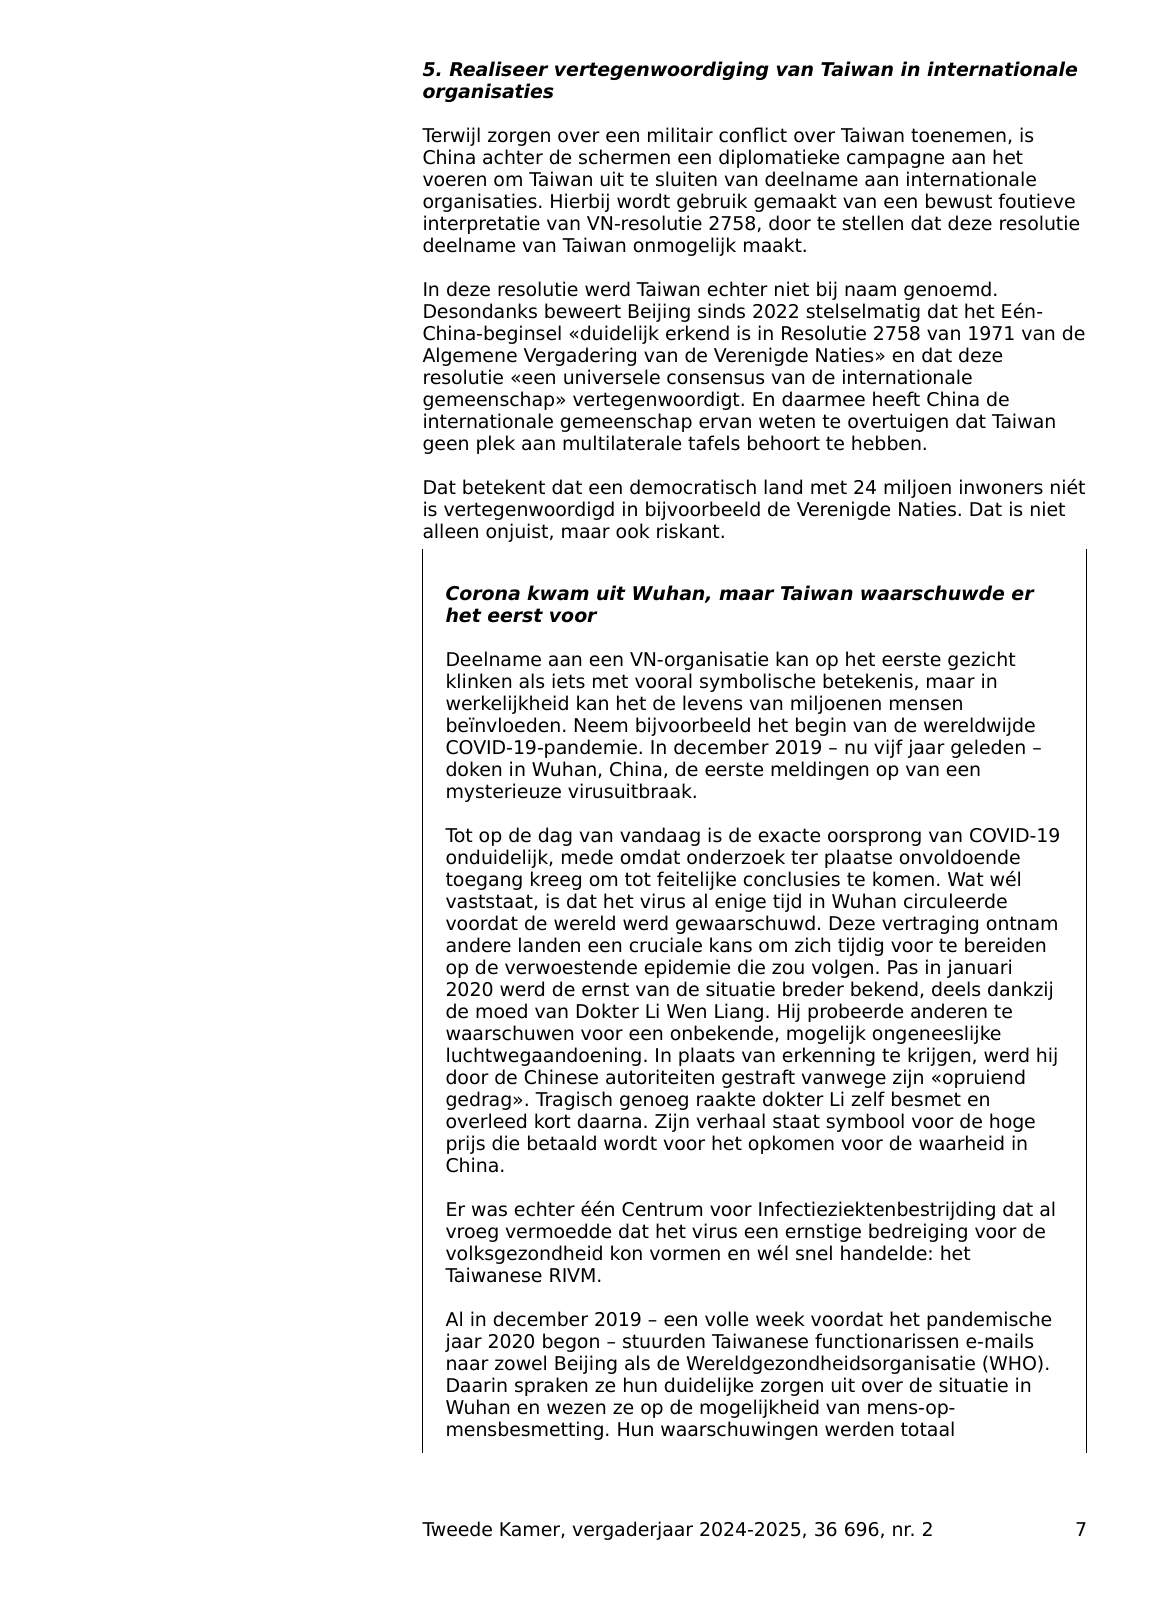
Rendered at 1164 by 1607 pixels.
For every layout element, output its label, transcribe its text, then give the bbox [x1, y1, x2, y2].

subtitle 5. Realiseer vertegenwoordiging van Taiwan in internationale organisaties [422, 59, 1087, 103]
text In deze resolutie werd Taiwan echter niet bij naam genoemd. Desondanks beweert Beijing sinds 2022 stelselmatig dat het Eén-China-beginsel «duidelijk erkend is in Resolutie 2758 van 1971 van de Algemene Vergadering van de Verenigde Naties» en dat deze resolutie «een universele consensus van de internationale gemeenschap» vertegenwoordigt. En daarmee heeft China de internationale gemeenschap ervan weten te overtuigen dat Taiwan geen plek aan multilaterale tafels behoort te hebben. [422, 279, 1087, 455]
text Terwijl zorgen over een militair conflict over Taiwan toenemen, is China achter de schermen een diplomatieke campagne aan het voeren om Taiwan uit te sluiten van deelname aan internationale organisaties. Hierbij wordt gebruik gemaakt van een bewust foutieve interpretatie van VN-resolutie 2758, door te stellen dat deze resolutie deelname van Taiwan onmogelijk maakt. [422, 125, 1087, 257]
table_header Corona kwam uit Wuhan, maar Taiwan waarschuwde er het eerst voor Deelname aan een VN-organisatie kan op het eerste gezicht klinken als iets met vooral symbolische betekenis, maar in werkelijkheid kan het de levens van miljoenen mensen beïnvloeden. Neem bijvoorbeeld het begin van de wereldwijde COVID-19-pandemie. In december 2019 – nu vijf jaar geleden – doken in Wuhan, China, de eerste meldingen op van een mysterieuze virusuitbraak. Tot op de dag van vandaag is de exacte oorsprong van COVID-19 onduidelijk, mede omdat onderzoek ter plaatse onvoldoende toegang kreeg om tot feitelijke conclusies te komen. Wat wél vaststaat, is dat het virus al enige tijd in Wuhan circuleerde voordat de wereld werd gewaarschuwd. Deze vertraging ontnam andere landen een cruciale kans om zich tijdig voor te bereiden op de verwoestende epidemie die zou volgen. Pas in januari 2020 werd de ernst van de situatie breder bekend, deels dankzij de moed van Dokter Li Wen Liang. Hij probeerde anderen te waarschuwen voor een onbekende, mogelijk ongeneeslijke luchtwegaandoening. In plaats van erkenning te krijgen, werd hij door de Chinese autoriteiten gestraft vanwege zijn «opruiend gedrag». Tragisch genoeg raakte dokter Li zelf besmet en overleed kort daarna. Zijn verhaal staat symbool voor de hoge prijs die betaald wordt voor het opkomen voor de waarheid in China. Er was echter één Centrum voor Infectieziektenbestrijding dat al vroeg vermoedde dat het virus een ernstige bedreiging voor de volksgezondheid kon vormen en wél snel handelde: het Taiwanese RIVM. Al in december 2019 – een volle week voordat het pandemische jaar 2020 begon – stuurden Taiwanese functionarissen e-mails naar zowel Beijing als de Wereldgezondheidsorganisatie (WHO). Daarin spraken ze hun duidelijke zorgen uit over de situatie in Wuhan en wezen ze op de mogelijkheid van mens-op-mensbesmetting. Hun waarschuwingen werden totaal [423, 549, 1086, 1453]
text Dat betekent dat een democratisch land met 24 miljoen inwoners niét is vertegenwoordigd in bijvoorbeeld de Verenigde Naties. Dat is niet alleen onjuist, maar ook riskant. [422, 477, 1087, 543]
